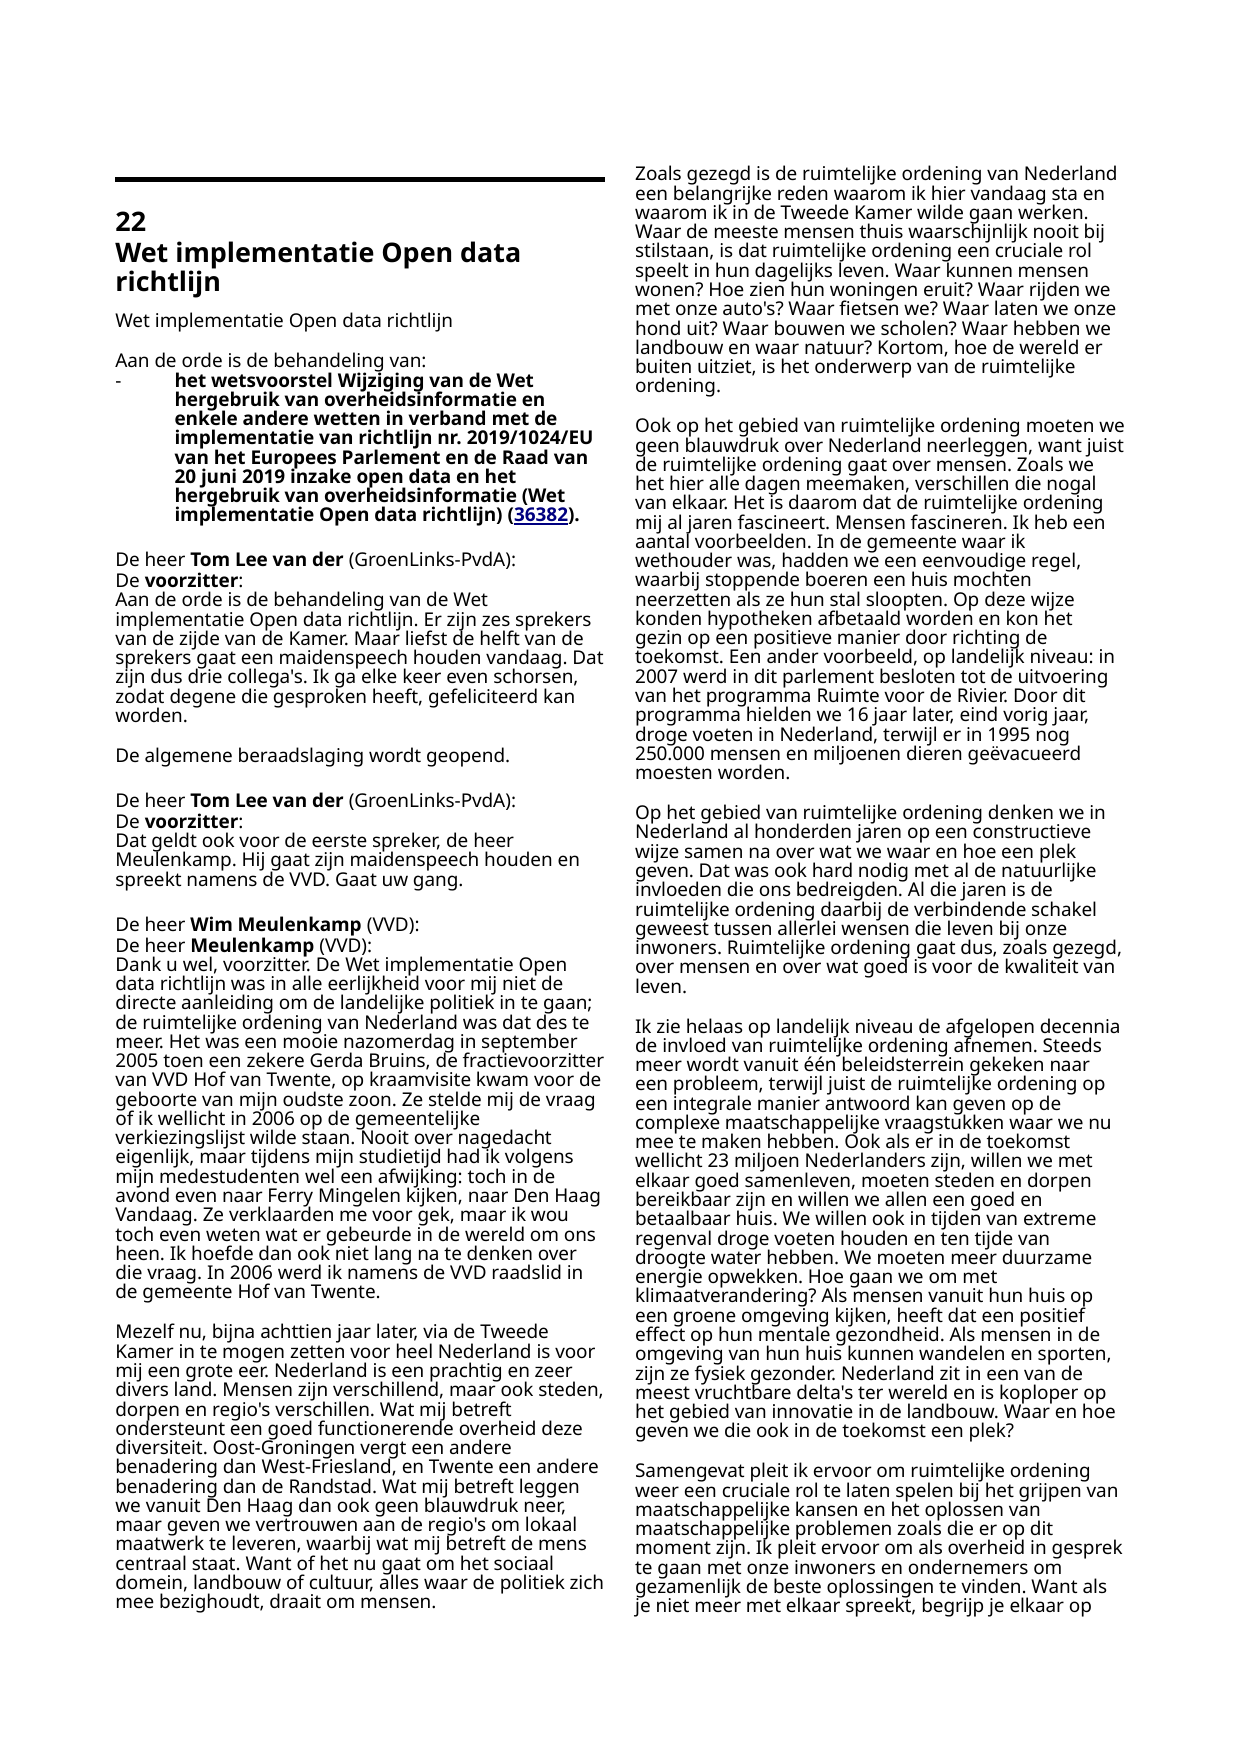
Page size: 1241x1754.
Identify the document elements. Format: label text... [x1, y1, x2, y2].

text Zoals gezegd is de ruimtelijke ordening van Nederland een belangrijke reden waarom ik hier vandaag sta en waarom ik in de Tweede Kamer wilde gaan werken. Waar de meeste mensen thuis waarschijnlijk nooit bij stilstaan, is dat ruimtelijke ordening een cruciale rol speelt in hun dagelijks leven. Waar kunnen mensen wonen? Hoe zien hun woningen eruit? Waar rijden we met onze auto's? Waar fietsen we? Waar laten we onze hond uit? Waar bouwen we scholen? Waar hebben we landbouw en waar natuur? Kortom, hoe de wereld er buiten uitziet, is het onderwerp van de ruimtelijke ordening. [635, 165, 1125, 397]
text Ook op het gebied van ruimtelijke ordening moeten we geen blauwdruk over Nederland neerleggen, want juist de ruimtelijke ordening gaat over mensen. Zoals we het hier alle dagen meemaken, verschillen die nogal van elkaar. Het is daarom dat de ruimtelijke ordening mij al jaren fascineert. Mensen fascineren. Ik heb een aantal voorbeelden. In de gemeente waar ik wethouder was, hadden we een eenvoudige regel, waarbij stoppende boeren een huis mochten neerzetten als ze hun stal sloopten. Op deze wijze konden hypotheken afbetaald worden en kon het gezin op een positieve manier door richting de toekomst. Een ander voorbeeld, op landelijk niveau: in 2007 werd in dit parlement besloten tot de uitvoering van het programma Ruimte voor de Rivier. Door dit programma hielden we 16 jaar later, eind vorig jaar, droge voeten in Nederland, terwijl er in 1995 nog 250.000 mensen en miljoenen dieren geëvacueerd moesten worden. [635, 417, 1125, 783]
text Aan de orde is de behandeling van: [115, 352, 605, 372]
text Aan de orde is de behandeling van de Wet implementatie Open data richtlijn. Er zijn zes sprekers van de zijde van de Kamer. Maar liefst de helft van de sprekers gaat een maidenspeech houden vandaag. Dat zijn dus drie collega's. Ik ga elke keer even schorsen, zodat degene die gesproken heeft, gefeliciteerd kan worden. [115, 591, 605, 726]
text De heer Wim Meulenkamp (VVD): [115, 911, 605, 937]
text Dat geldt ook voor de eerste spreker, de heer Meulenkamp. Hij gaat zijn maidenspeech houden en spreekt namens de VVD. Gaat uw gang. [115, 832, 605, 890]
text De voorzitter: [115, 572, 605, 591]
text Wet implementatie Open data richtlijn [115, 312, 605, 332]
text 22 [115, 203, 605, 239]
text Mezelf nu, bijna achttien jaar later, via de Tweede Kamer in te mogen zetten voor heel Nederland is voor mij een grote eer. Nederland is een prachtig en zeer divers land. Mensen zijn verschillend, maar ook steden, dorpen en regio's verschillen. Wat mij betreft ondersteunt een goed functionerende overheid deze diversiteit. Oost-Groningen vergt een andere benadering dan West-Friesland, en Twente een andere benadering dan de Randstad. Wat mij betreft leggen we vanuit Den Haag dan ook geen blauwdruk neer, maar geven we vertrouwen aan de regio's om lokaal maatwerk te leveren, waarbij wat mij betreft de mens centraal staat. Want of het nu gaat om het sociaal domein, landbouw of cultuur, alles waar de politiek zich mee bezighoudt, draait om mensen. [115, 1323, 605, 1612]
list het wetsvoorstel Wijziging van de Wet hergebruik van overheidsinformatie en enkele andere wetten in verband met de implementatie van richtlijn nr. 2019/1024/EU van het Europees Parlement en de Raad van 20 juni 2019 inzake open data en het hergebruik van overheidsinformatie (Wet implementatie Open data richtlijn) (36382). [115, 372, 605, 526]
text De heer Tom Lee van der (GroenLinks-PvdA): [115, 787, 605, 813]
text Ik zie helaas op landelijk niveau de afgelopen decennia de invloed van ruimtelijke ordening afnemen. Steeds meer wordt vanuit één beleidsterrein gekeken naar een probleem, terwijl juist de ruimtelijke ordening op een integrale manier antwoord kan geven op de complexe maatschappelijke vraagstukken waar we nu mee te maken hebben. Ook als er in de toekomst wellicht 23 miljoen Nederlanders zijn, willen we met elkaar goed samenleven, moeten steden en dorpen bereikbaar zijn en willen we allen een goed en betaalbaar huis. We willen ook in tijden van extreme regenval droge voeten houden en ten tijde van droogte water hebben. We moeten meer duurzame energie opwekken. Hoe gaan we om met klimaatverandering? Als mensen vanuit hun huis op een groene omgeving kijken, heeft dat een positief effect op hun mentale gezondheid. Als mensen in de omgeving van hun huis kunnen wandelen en sporten, zijn ze fysiek gezonder. Nederland zit in een van de meest vruchtbare delta's ter wereld en is koploper op het gebied van innovatie in de landbouw. Waar en hoe geven we die ook in de toekomst een plek? [635, 1018, 1125, 1442]
text De voorzitter: [115, 813, 605, 832]
text Dank u wel, voorzitter. De Wet implementatie Open data richtlijn was in alle eerlijkheid voor mij niet de directe aanleiding om de landelijke politiek in te gaan; de ruimtelijke ordening van Nederland was dat des te meer. Het was een mooie nazomerdag in september 2005 toen een zekere Gerda Bruins, de fractievoorzitter van VVD Hof van Twente, op kraamvisite kwam voor de geboorte van mijn oudste zoon. Ze stelde mij de vraag of ik wellicht in 2006 op de gemeentelijke verkiezingslijst wilde staan. Nooit over nagedacht eigenlijk, maar tijdens mijn studietijd had ik volgens mijn medestudenten wel een afwijking: toch in de avond even naar Ferry Mingelen kijken, naar Den Haag Vandaag. Ze verklaarden me voor gek, maar ik wou toch even weten wat er gebeurde in de wereld om ons heen. Ik hoefde dan ook niet lang na te denken over die vraag. In 2006 werd ik namens de VVD raadslid in de gemeente Hof van Twente. [115, 956, 605, 1303]
text De algemene beraadslaging wordt geopend. [115, 747, 605, 766]
text Samengevat pleit ik ervoor om ruimtelijke ordening weer een cruciale rol te laten spelen bij het grijpen van maatschappelijke kansen en het oplossen van maatschappelijke problemen zoals die er op dit moment zijn. Ik pleit ervoor om als overheid in gesprek te gaan met onze inwoners en ondernemers om gezamenlijk de beste oplossingen te vinden. Want als je niet meer met elkaar spreekt, begrijp je elkaar op [635, 1462, 1125, 1616]
text Wet implementatie Open data richtlijn [115, 239, 605, 312]
text De heer Meulenkamp (VVD): [115, 937, 605, 956]
text De heer Tom Lee van der (GroenLinks-PvdA): [115, 546, 605, 572]
text Op het gebied van ruimtelijke ordening denken we in Nederland al honderden jaren op een constructieve wijze samen na over wat we waar en hoe een plek geven. Dat was ook hard nodig met al de natuurlijke invloeden die ons bedreigden. Al die jaren is de ruimtelijke ordening daarbij de verbindende schakel geweest tussen allerlei wensen die leven bij onze inwoners. Ruimtelijke ordening gaat dus, zoals gezegd, over mensen en over wat goed is voor de kwaliteit van leven. [635, 804, 1125, 997]
